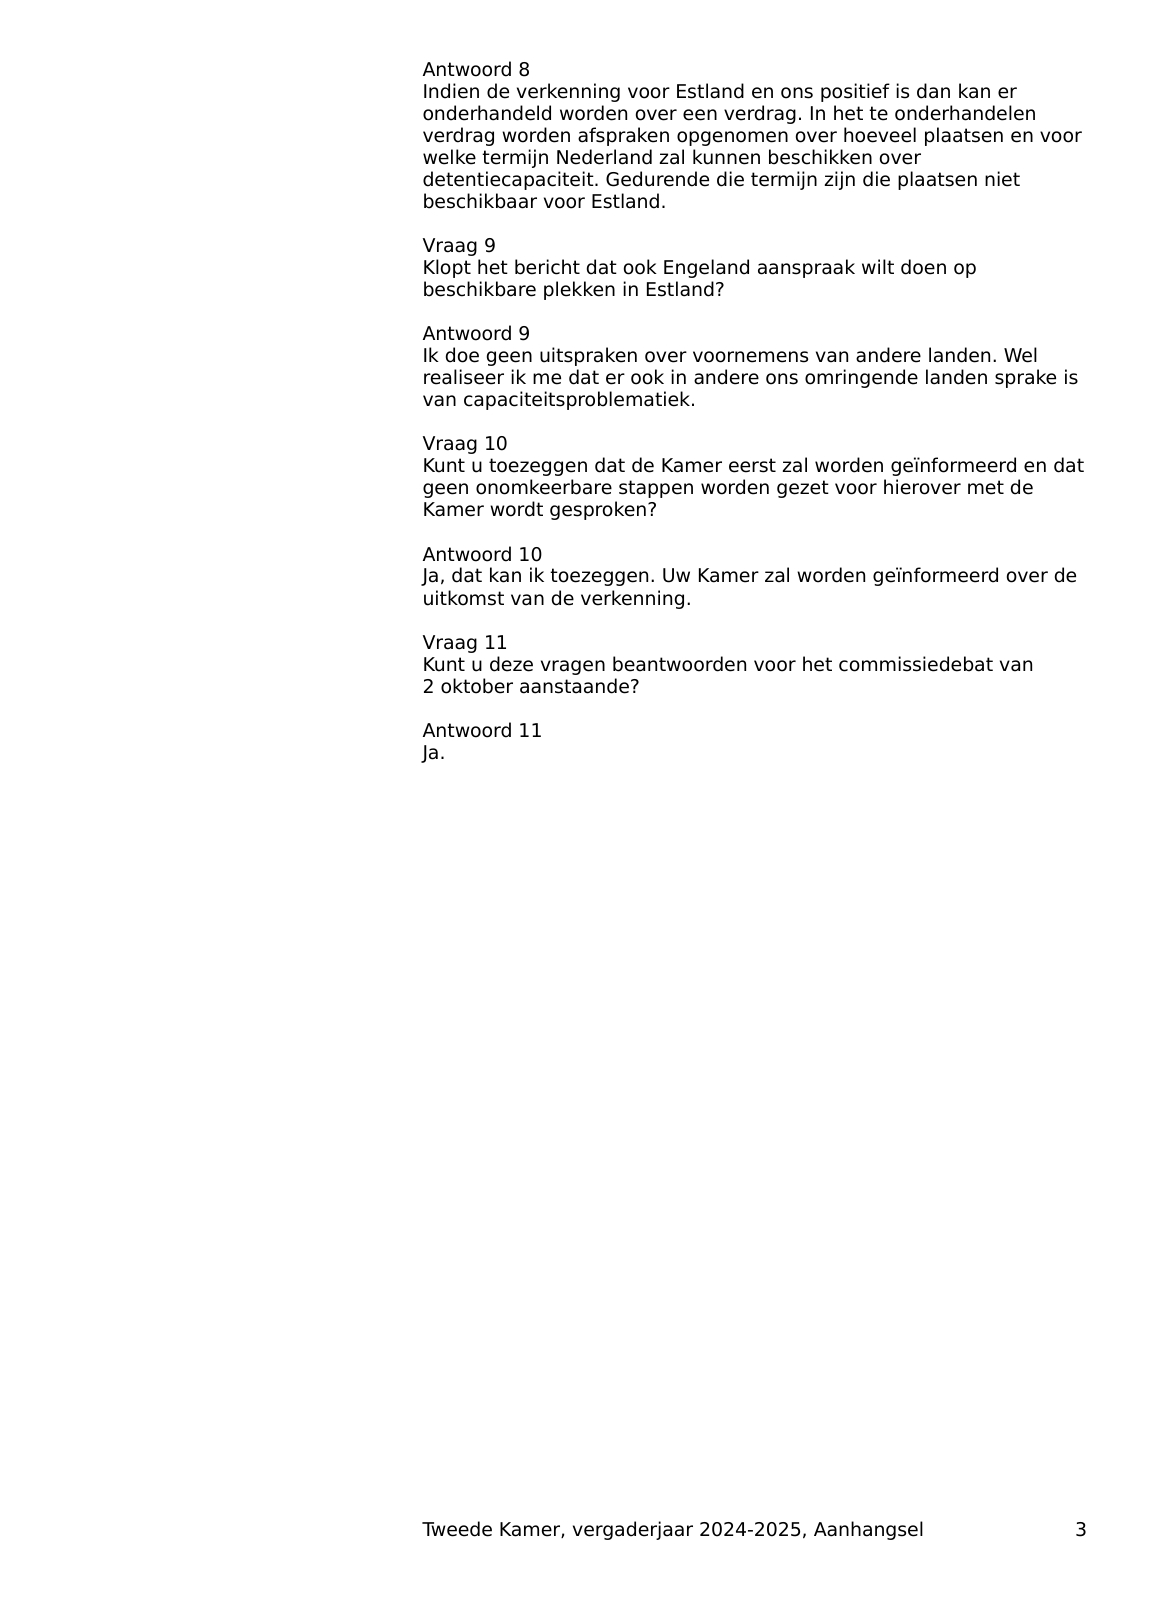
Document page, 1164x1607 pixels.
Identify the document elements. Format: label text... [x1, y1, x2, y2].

text Vraag 10 [422, 433, 1087, 455]
text Ik doe geen uitspraken over voornemens van andere landen. Wel realiseer ik me dat er ook in andere ons omringende landen sprake is van capaciteitsproblematiek. [422, 345, 1087, 411]
text Antwoord 10 [422, 543, 1087, 565]
text Vraag 11 [422, 632, 1087, 653]
text Indien de verkenning voor Estland en ons positief is dan kan er onderhandeld worden over een verdrag. In het te onderhandelen verdrag worden afspraken opgenomen over hoeveel plaatsen en voor welke termijn Nederland zal kunnen beschikken over detentiecapaciteit. Gedurende die termijn zijn die plaatsen niet beschikbaar voor Estland. [422, 81, 1087, 213]
text Klopt het bericht dat ook Engeland aanspraak wilt doen op beschikbare plekken in Estland? [422, 257, 1087, 301]
text Ja, dat kan ik toezeggen. Uw Kamer zal worden geïnformeerd over de uitkomst van de verkenning. [422, 565, 1087, 609]
text Ja. [422, 742, 1087, 764]
text Antwoord 9 [422, 323, 1087, 345]
text Kunt u toezeggen dat de Kamer eerst zal worden geïnformeerd en dat geen onomkeerbare stappen worden gezet voor hierover met de Kamer wordt gesproken? [422, 455, 1087, 521]
text Kunt u deze vragen beantwoorden voor het commissiedebat van 2 oktober aanstaande? [422, 653, 1087, 697]
text Antwoord 8 [422, 59, 1087, 81]
text Vraag 9 [422, 235, 1087, 257]
text Antwoord 11 [422, 720, 1087, 742]
